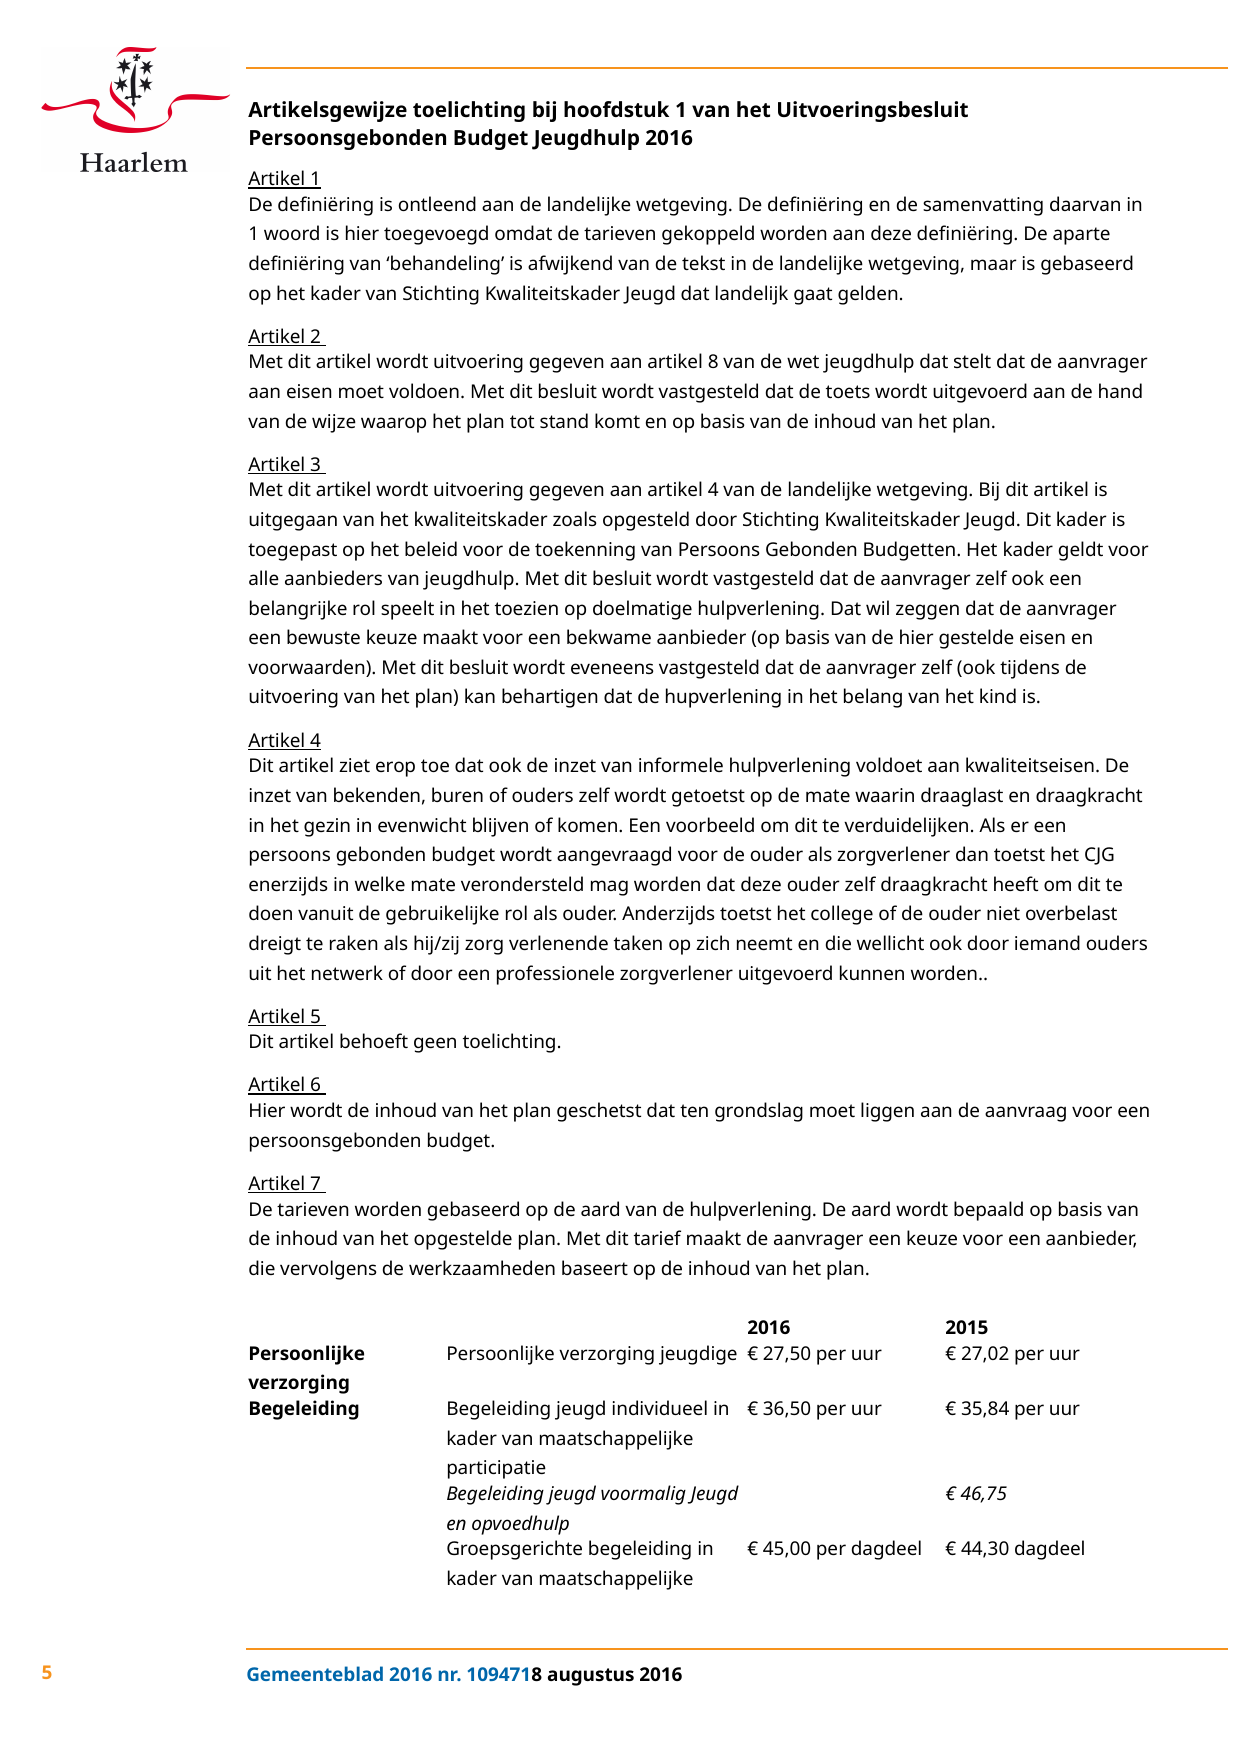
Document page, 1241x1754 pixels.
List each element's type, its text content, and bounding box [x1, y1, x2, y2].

text Artikel 7 [248, 1170, 1152, 1196]
text Artikel 5 [248, 1003, 1152, 1028]
text De definiëring is ontleend aan de landelijke wetgeving. De definiëring en de samenvatting daarvan in 1 woord is hier toegevoegd omdat de tarieven gekoppeld worden aan deze definiëring. De aparte definiëring van ‘behandeling’ is afwijkend van de tekst in de landelijke wetgeving, maar is gebaseerd op het kader van Stichting Kwaliteitskader Jeugd dat landelijk gaat gelden. [248, 191, 1152, 306]
table_cell € 45,00 per dagdeel [747, 1536, 945, 1591]
table_cell Begeleiding [248, 1395, 446, 1480]
table_cell Begeleiding jeugd voormalig Jeugd en opvoedhulp [446, 1480, 747, 1536]
text Dit artikel ziet erop toe dat ook de inzet van informele hulpverlening voldoet aan kwaliteitseisen. De inzet van bekenden, buren of ouders zelf wordt getoetst op de mate waarin draaglast en draagkracht in het gezin in evenwicht blijven of komen. Een voorbeeld om dit te verduidelijken. Als er een persoons gebonden budget wordt aangevraagd voor de ouder als zorgverlener dan toetst het CJG enerzijds in welke mate verondersteld mag worden dat deze ouder zelf draagkracht heeft om dit te doen vanuit de gebruikelijke rol als ouder. Anderzijds toetst het college of de ouder niet overbelast dreigt te raken als hij/zij zorg verlenende taken op zich neemt en die wellicht ook door iemand ouders uit het netwerk of door een professionele zorgverlener uitgevoerd kunnen worden.. [248, 753, 1152, 985]
table_cell Persoonlijke verzorging jeugdige [446, 1340, 747, 1395]
table_cell Begeleiding jeugd individueel in kader van maatschappelijke participatie [446, 1395, 747, 1480]
text Artikel 6 [248, 1072, 1152, 1097]
table_cell € 27,50 per uur [747, 1340, 945, 1395]
table_header [248, 1314, 446, 1340]
text Artikelsgewijze toelichting bij hoofdstuk 1 van het Uitvoeringsbesluit Persoonsgebonden Budget Jeugdhulp 2016 [248, 95, 1152, 152]
table_cell € 36,50 per uur [747, 1395, 945, 1480]
text Artikel 2 [248, 323, 1152, 349]
text Artikel 3 [248, 451, 1152, 477]
text Dit artikel behoeft geen toelichting. [248, 1028, 1152, 1054]
text Hier wordt de inhoud van het plan geschetst dat ten grondslag moet liggen aan de aanvraag voor een persoonsgebonden budget. [248, 1097, 1152, 1153]
picture [41, 47, 231, 172]
table_cell € 27,02 per uur [945, 1340, 1152, 1395]
text Artikel 1 [248, 165, 1152, 191]
text Met dit artikel wordt uitvoering gegeven aan artikel 4 van de landelijke wetgeving. Bij dit artikel is uitgegaan van het kwaliteitskader zoals opgesteld door Stichting Kwaliteitskader Jeugd. Dit kader is toegepast op het beleid voor de toekenning van Persoons Gebonden Budgetten. Het kader geldt voor alle aanbieders van jeugdhulp. Met dit besluit wordt vastgesteld dat de aanvrager zelf ook een belangrijke rol speelt in het toezien op doelmatige hulpverlening. Dat wil zeggen dat de aanvrager een bewuste keuze maakt voor een bekwame aanbieder (op basis van de hier gestelde eisen en voorwaarden). Met dit besluit wordt eveneens vastgesteld dat de aanvrager zelf (ook tijdens de uitvoering van het plan) kan behartigen dat de hupverlening in het belang van het kind is. [248, 477, 1152, 709]
table_cell [248, 1536, 446, 1591]
text De tarieven worden gebaseerd op de aard van de hulpverlening. De aard wordt bepaald op basis van de inhoud van het opgestelde plan. Met dit tarief maakt de aanvrager een keuze voor een aanbieder, die vervolgens de werkzaamheden baseert op de inhoud van het plan. [248, 1196, 1152, 1281]
table_cell Persoonlijke verzorging [248, 1340, 446, 1395]
table_cell [248, 1480, 446, 1536]
table_header 2015 [945, 1314, 1152, 1340]
table_cell € 44,30 dagdeel [945, 1536, 1152, 1591]
text Artikel 4 [248, 727, 1152, 753]
table_cell Groepsgerichte begeleiding in kader van maatschappelijke [446, 1536, 747, 1591]
table_cell [747, 1480, 945, 1536]
text Met dit artikel wordt uitvoering gegeven aan artikel 8 van de wet jeugdhulp dat stelt dat de aanvrager aan eisen moet voldoen. Met dit besluit wordt vastgesteld dat de toets wordt uitgevoerd aan de hand van de wijze waarop het plan tot stand komt en op basis van de inhoud van het plan. [248, 349, 1152, 433]
table_header 2016 [747, 1314, 945, 1340]
table_cell € 46,75 [945, 1480, 1152, 1536]
table_cell € 35,84 per uur [945, 1395, 1152, 1480]
table_header [446, 1314, 747, 1340]
